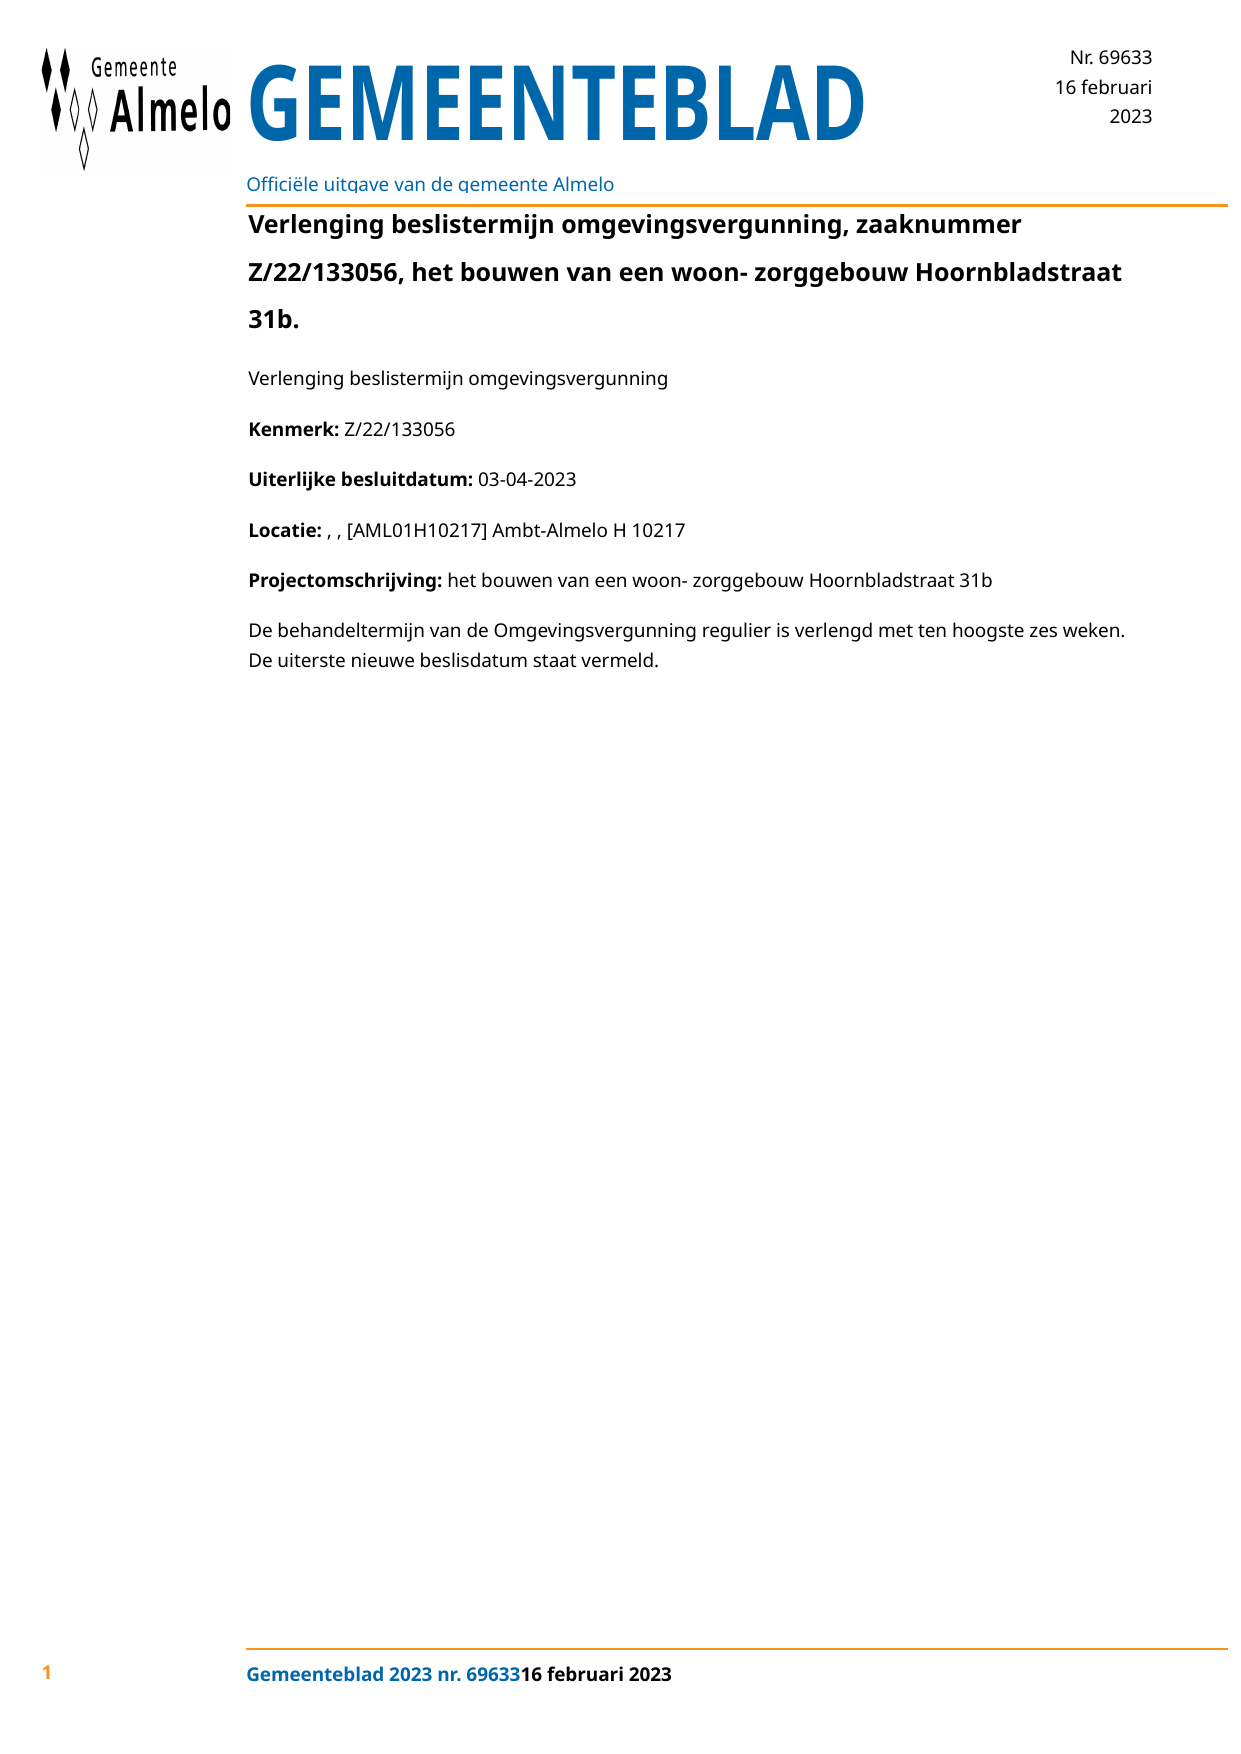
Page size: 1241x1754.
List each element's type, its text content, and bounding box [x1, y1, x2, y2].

text Uiterlijke besluitdatum: 03-04-2023 [248, 466, 1152, 492]
text Projectomschrijving: het bouwen van een woon- zorggebouw Hoornbladstraat 31b [248, 567, 1152, 593]
text De behandeltermijn van de Omgevingsvergunning regulier is verlengd met ten hoogste zes weken. De uiterste nieuwe beslisdatum staat vermeld. [248, 618, 1152, 673]
picture [41, 47, 231, 172]
text Locatie: , , [AML01H10217] Ambt-Almelo H 10217 [248, 517, 1152, 542]
text Verlenging beslistermijn omgevingsvergunning, zaaknummer Z/22/133056, het bouwen van een woon- zorggebouw Hoornbladstraat 31b. [248, 207, 1152, 336]
text Kenmerk: Z/22/133056 [248, 416, 1152, 442]
text Verlenging beslistermijn omgevingsvergunning [248, 366, 1152, 391]
